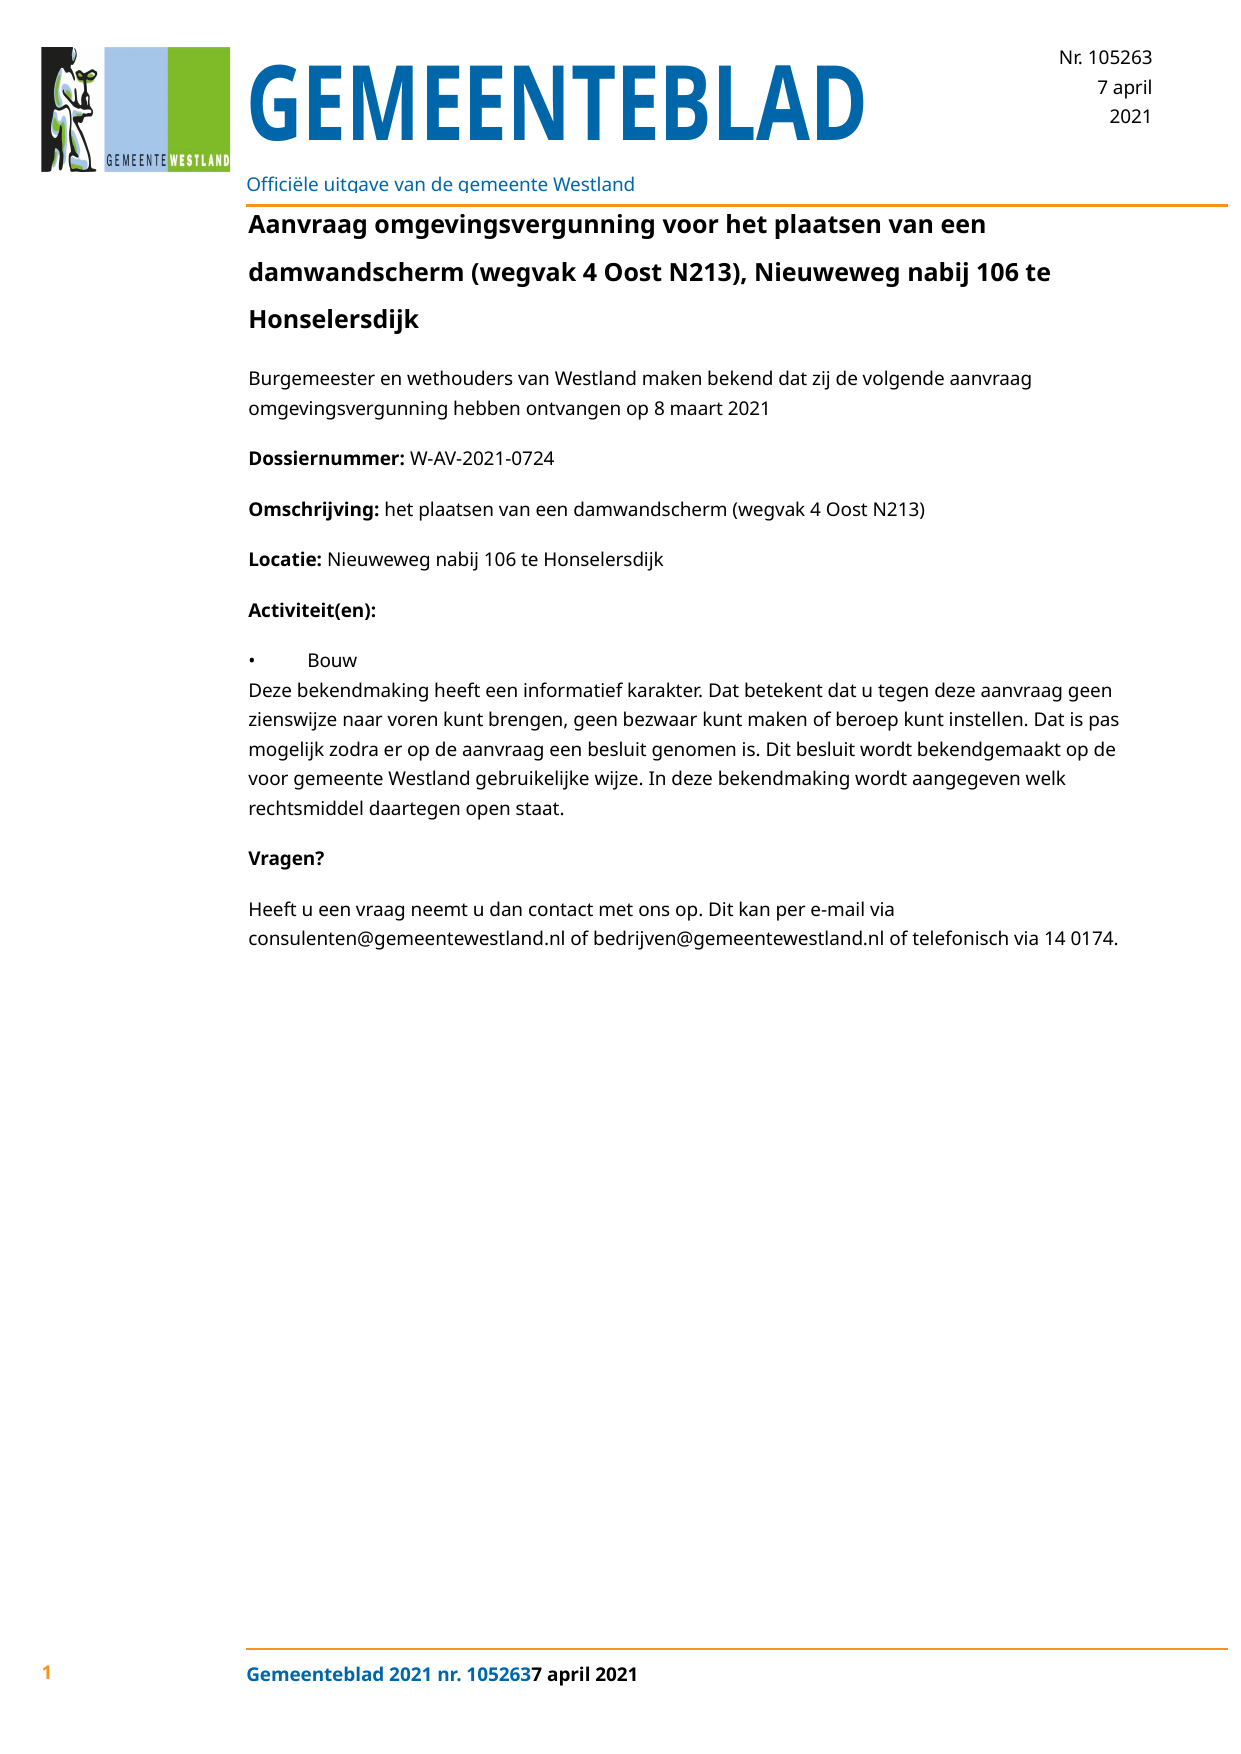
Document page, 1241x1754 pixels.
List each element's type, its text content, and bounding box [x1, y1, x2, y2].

text Aanvraag omgevingsvergunning voor het plaatsen van een damwandscherm (wegvak 4 Oost N213), Nieuweweg nabij 106 te Honselersdijk [248, 207, 1152, 336]
picture [41, 47, 231, 172]
text Heeft u een vraag neemt u dan contact met ons op. Dit kan per e-mail via consulenten@gemeentewestland.nl of bedrijven@gemeentewestland.nl of telefonisch via 14 0174. [248, 896, 1152, 951]
text Locatie: Nieuweweg nabij 106 te Honselersdijk [248, 546, 1152, 572]
text Vragen? [248, 846, 1152, 871]
text Burgemeester en wethouders van Westland maken bekend dat zij de volgende aanvraag omgevingsvergunning hebben ontvangen op 8 maart 2021 [248, 366, 1152, 421]
text Deze bekendmaking heeft een informatief karakter. Dat betekent dat u tegen deze aanvraag geen zienswijze naar voren kunt brengen, geen bezwaar kunt maken of beroep kunt instellen. Dat is pas mogelijk zodra er op de aanvraag een besluit genomen is. Dit besluit wordt bekendgemaakt op de voor gemeente Westland gebruikelijke wijze. In deze bekendmaking wordt aangegeven welk rechtsmiddel daartegen open staat. [248, 677, 1152, 821]
text Dossiernummer: W-AV-2021-0724 [248, 446, 1152, 471]
list Bouw [248, 647, 1152, 673]
text Activiteit(en): [248, 597, 1152, 622]
text Omschrijving: het plaatsen van een damwandscherm (wegvak 4 Oost N213) [248, 496, 1152, 522]
